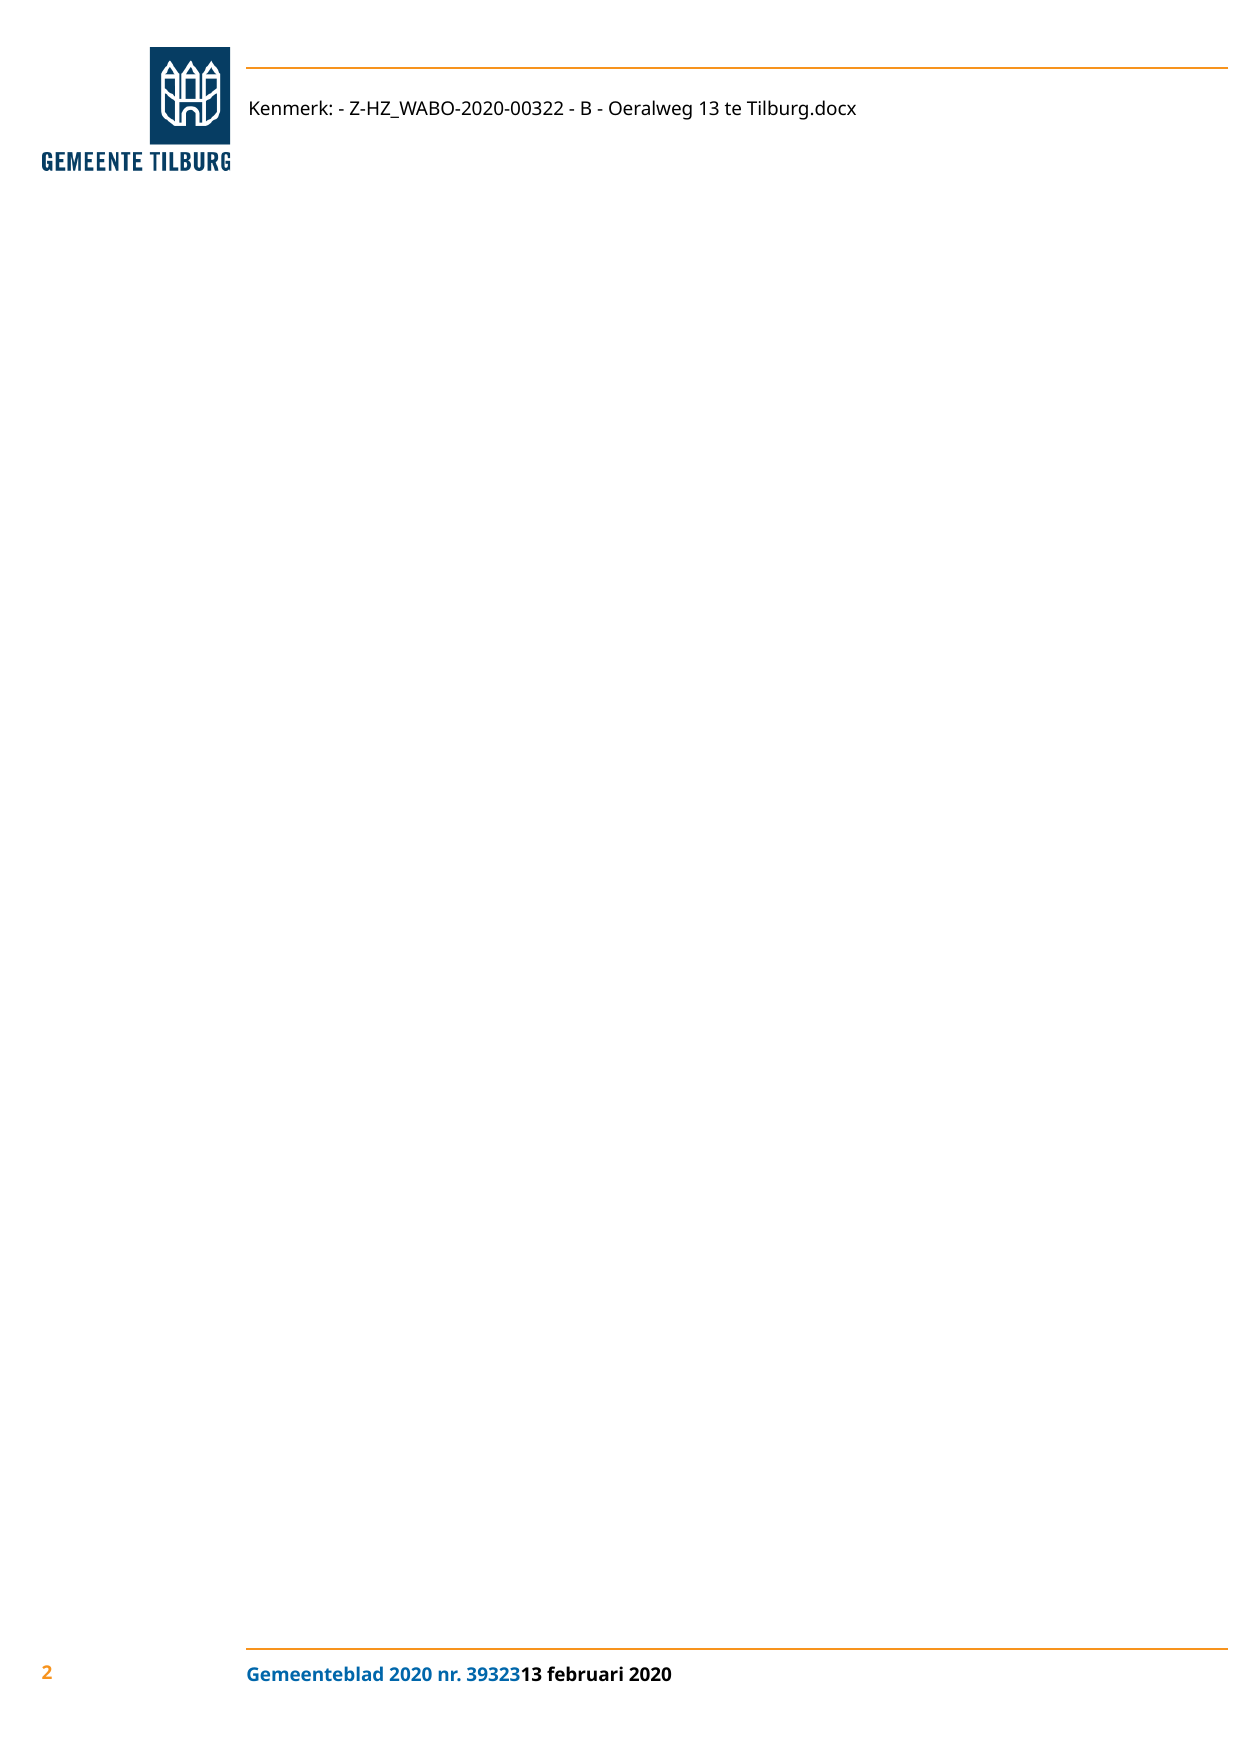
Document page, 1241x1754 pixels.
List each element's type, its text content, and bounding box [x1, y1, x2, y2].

text Kenmerk: - Z-HZ_WABO-2020-00322 - B - Oeralweg 13 te Tilburg.docx [248, 95, 1152, 121]
picture [41, 47, 231, 172]
